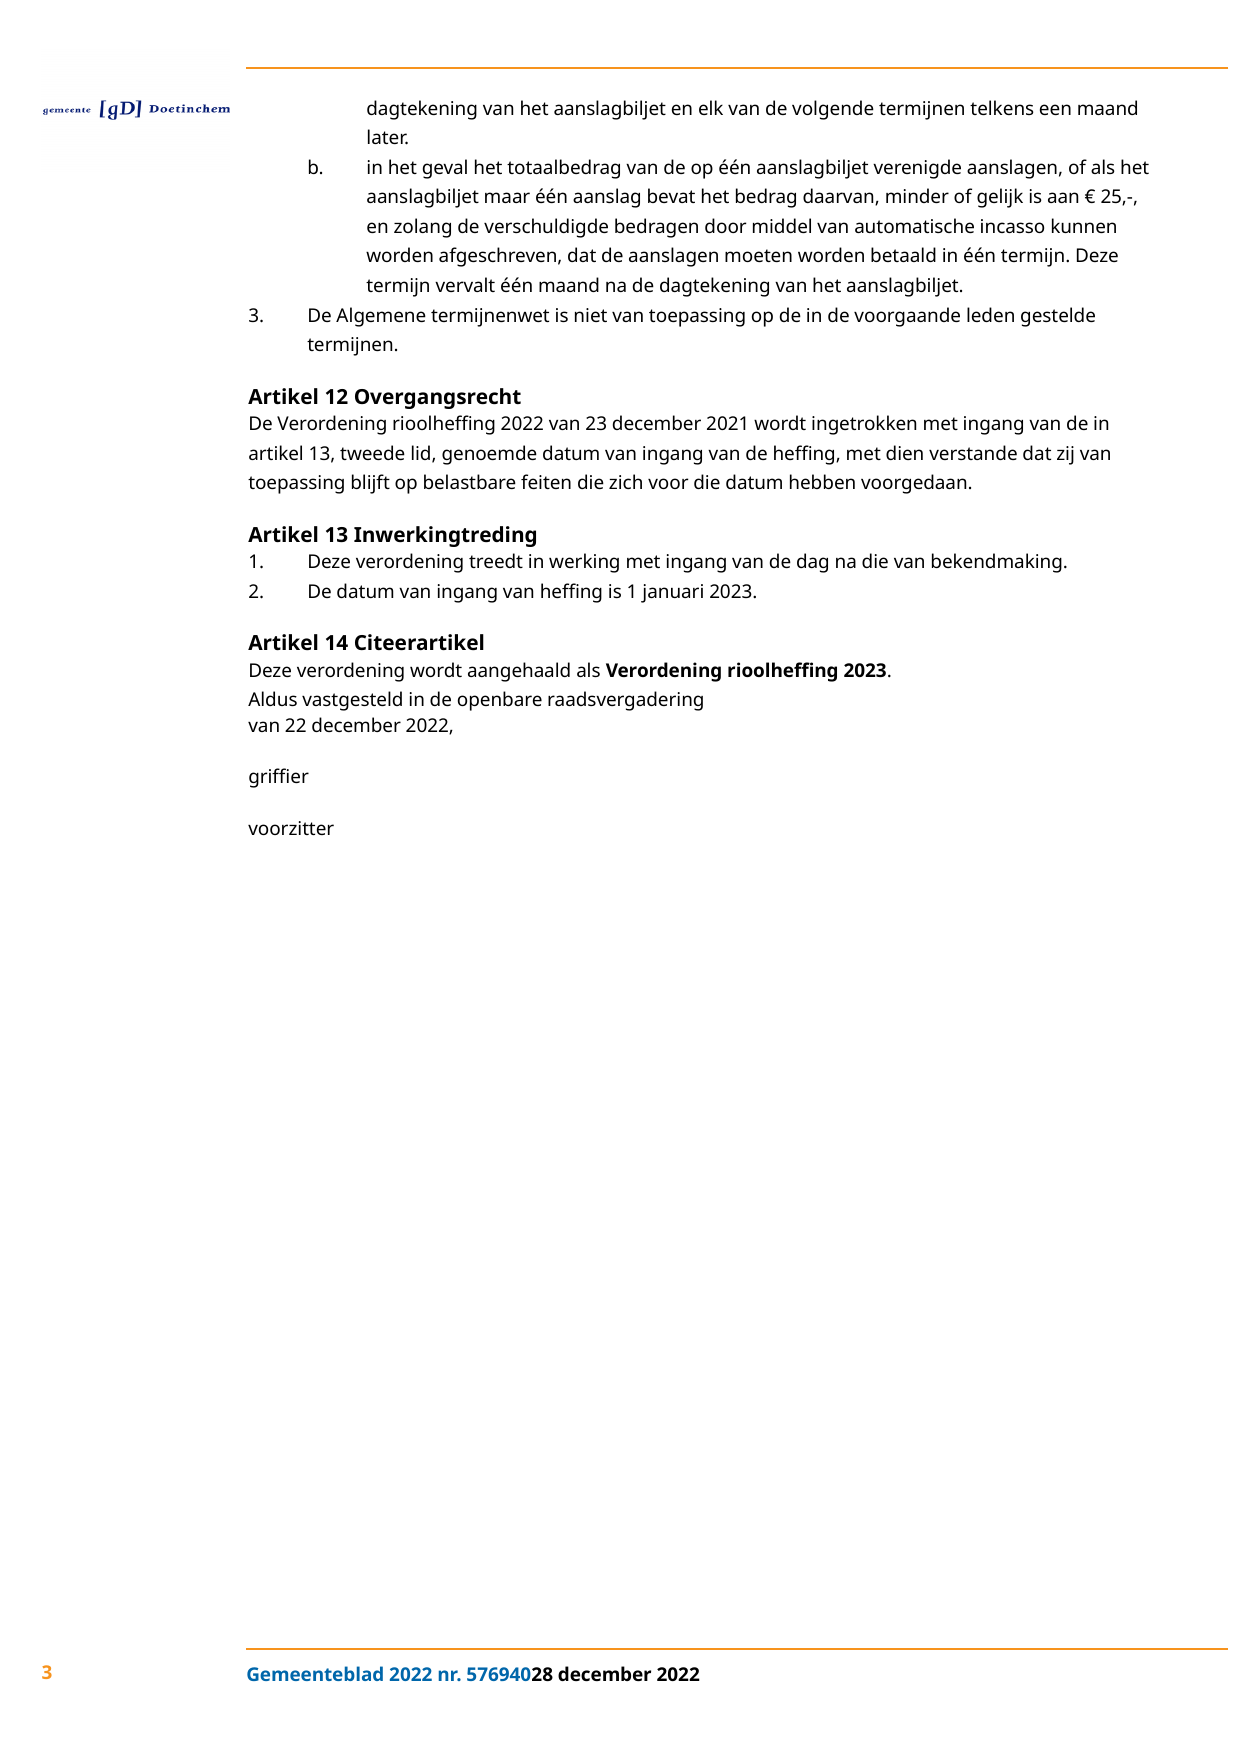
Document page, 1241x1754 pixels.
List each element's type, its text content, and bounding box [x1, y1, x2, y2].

text van 22 december 2022, [248, 712, 1152, 738]
list De Algemene termijnenwet is niet van toepassing op de in de voorgaande leden gestelde termijnen. [248, 302, 1152, 357]
list in het geval het totaalbedrag van de op één aanslagbiljet verenigde aanslagen, of als het aanslagbiljet maar één aanslag bevat het bedrag daarvan, minder of gelijk is aan € 25,-, en zolang de verschuldigde bedragen door middel van automatische incasso kunnen worden afgeschreven, dat de aanslagen moeten worden betaald in één termijn. Deze termijn vervalt één maand na de dagtekening van het aanslagbiljet. [307, 154, 1152, 298]
list Deze verordening treedt in werking met ingang van de dag na die van bekendmaking. [248, 548, 1152, 574]
list De datum van ingang van heffing is 1 januari 2023. [248, 578, 1152, 604]
text De Verordening rioolheffing 2022 van 23 december 2021 wordt ingetrokken met ingang van de in artikel 13, tweede lid, genoemde datum van ingang van de heffing, met dien verstande dat zij van toepassing blijft op belastbare feiten die zich voor die datum hebben voorgedaan. [248, 410, 1152, 495]
text Artikel 12 Overgangsrecht [248, 382, 1152, 410]
text Artikel 14 Citeerartikel [248, 628, 1152, 657]
picture [41, 47, 231, 172]
text griffier [248, 763, 1152, 789]
text Aldus vastgesteld in de openbare raadsvergadering [248, 686, 1152, 712]
text voorzitter [248, 815, 1152, 841]
text Artikel 13 Inwerkingtreding [248, 520, 1152, 548]
text Deze verordening wordt aangehaald als Verordening rioolheffing 2023. [248, 657, 1152, 682]
list dagtekening van het aanslagbiljet en elk van de volgende termijnen telkens een maand later. [307, 95, 1152, 150]
